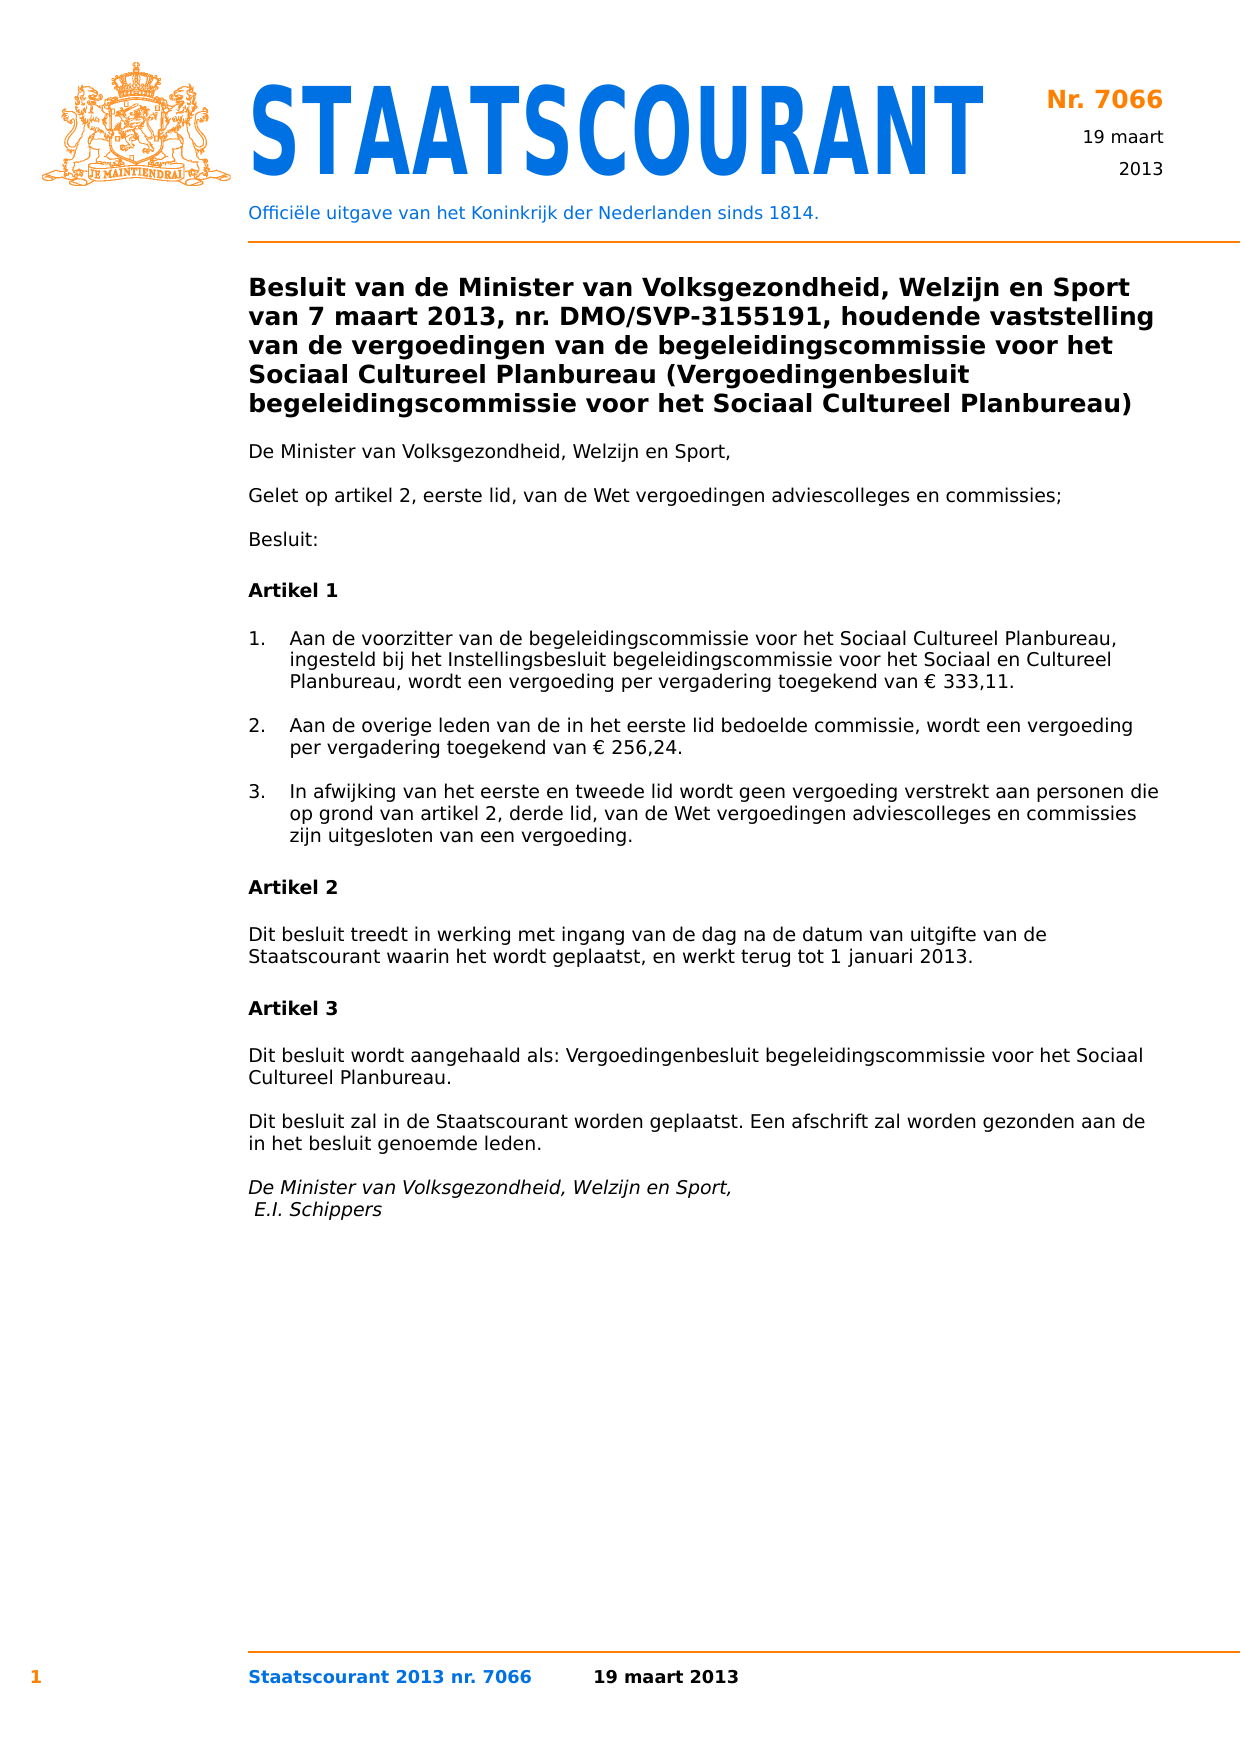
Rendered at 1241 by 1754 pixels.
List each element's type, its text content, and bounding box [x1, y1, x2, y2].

text Dit besluit treedt in werking met ingang van de dag na de datum van uitgifte van de Staatscourant waarin het wordt geplaatst, en werkt terug tot 1 januari 2013. [248, 924, 1163, 968]
subtitle Besluit van de Minister van Volksgezondheid, Welzijn en Sport van 7 maart 2013, nr. DMO/SVP-3155191, houdende vaststelling van de vergoedingen van de begeleidingscommissie voor het Sociaal Cultureel Planbureau (Vergoedingenbesluit begeleidingscommissie voor het Sociaal Cultureel Planbureau) [248, 273, 1163, 419]
table_header STAATSCOURANT [248, 62, 998, 203]
text Gelet op artikel 2, eerste lid, van de Wet vergoedingen adviescolleges en commissies; [248, 484, 1163, 507]
text 1. Aan de voorzitter van de begeleidingscommissie voor het Sociaal Cultureel Planbureau, ingesteld bij het Instellingsbesluit begeleidingscommissie voor het Sociaal en Cultureel Planbureau, wordt een vergoeding per vergadering toegekend van € 333,11. [248, 627, 1163, 693]
text Dit besluit zal in de Staatscourant worden geplaatst. Een afschrift zal worden gezonden aan de in het besluit genoemde leden. [248, 1111, 1163, 1155]
text De Minister van Volksgezondheid, Welzijn en Sport, E.I. Schippers [248, 1177, 1163, 1221]
subtitle Artikel 2 [248, 877, 1163, 899]
table_header Nr. 7066 [998, 62, 1240, 121]
table_cell 19 maart [998, 121, 1240, 153]
text 3. In afwijking van het eerste en tweede lid wordt geen vergoeding verstrekt aan personen die op grond van artikel 2, derde lid, van de Wet vergoedingen adviescolleges en commissies zijn uitgesloten van een vergoeding. [248, 781, 1163, 847]
text 2. Aan de overige leden van de in het eerste lid bedoelde commissie, wordt een vergoeding per vergadering toegekend van € 256,24. [248, 715, 1163, 759]
text Besluit: [248, 528, 1163, 550]
table_cell Officiële uitgave van het Koninkrijk der Nederlanden sinds 1814. [248, 203, 1240, 241]
subtitle Artikel 1 [248, 580, 1163, 602]
table_cell 2013 [998, 153, 1240, 203]
text Dit besluit wordt aangehaald als: Vergoedingenbesluit begeleidingscommissie voor het Sociaal Cultureel Planbureau. [248, 1045, 1163, 1089]
text De Minister van Volksgezondheid, Welzijn en Sport, [248, 441, 1163, 463]
picture [41, 62, 231, 186]
subtitle Artikel 3 [248, 998, 1163, 1020]
table_header [25, 62, 248, 241]
